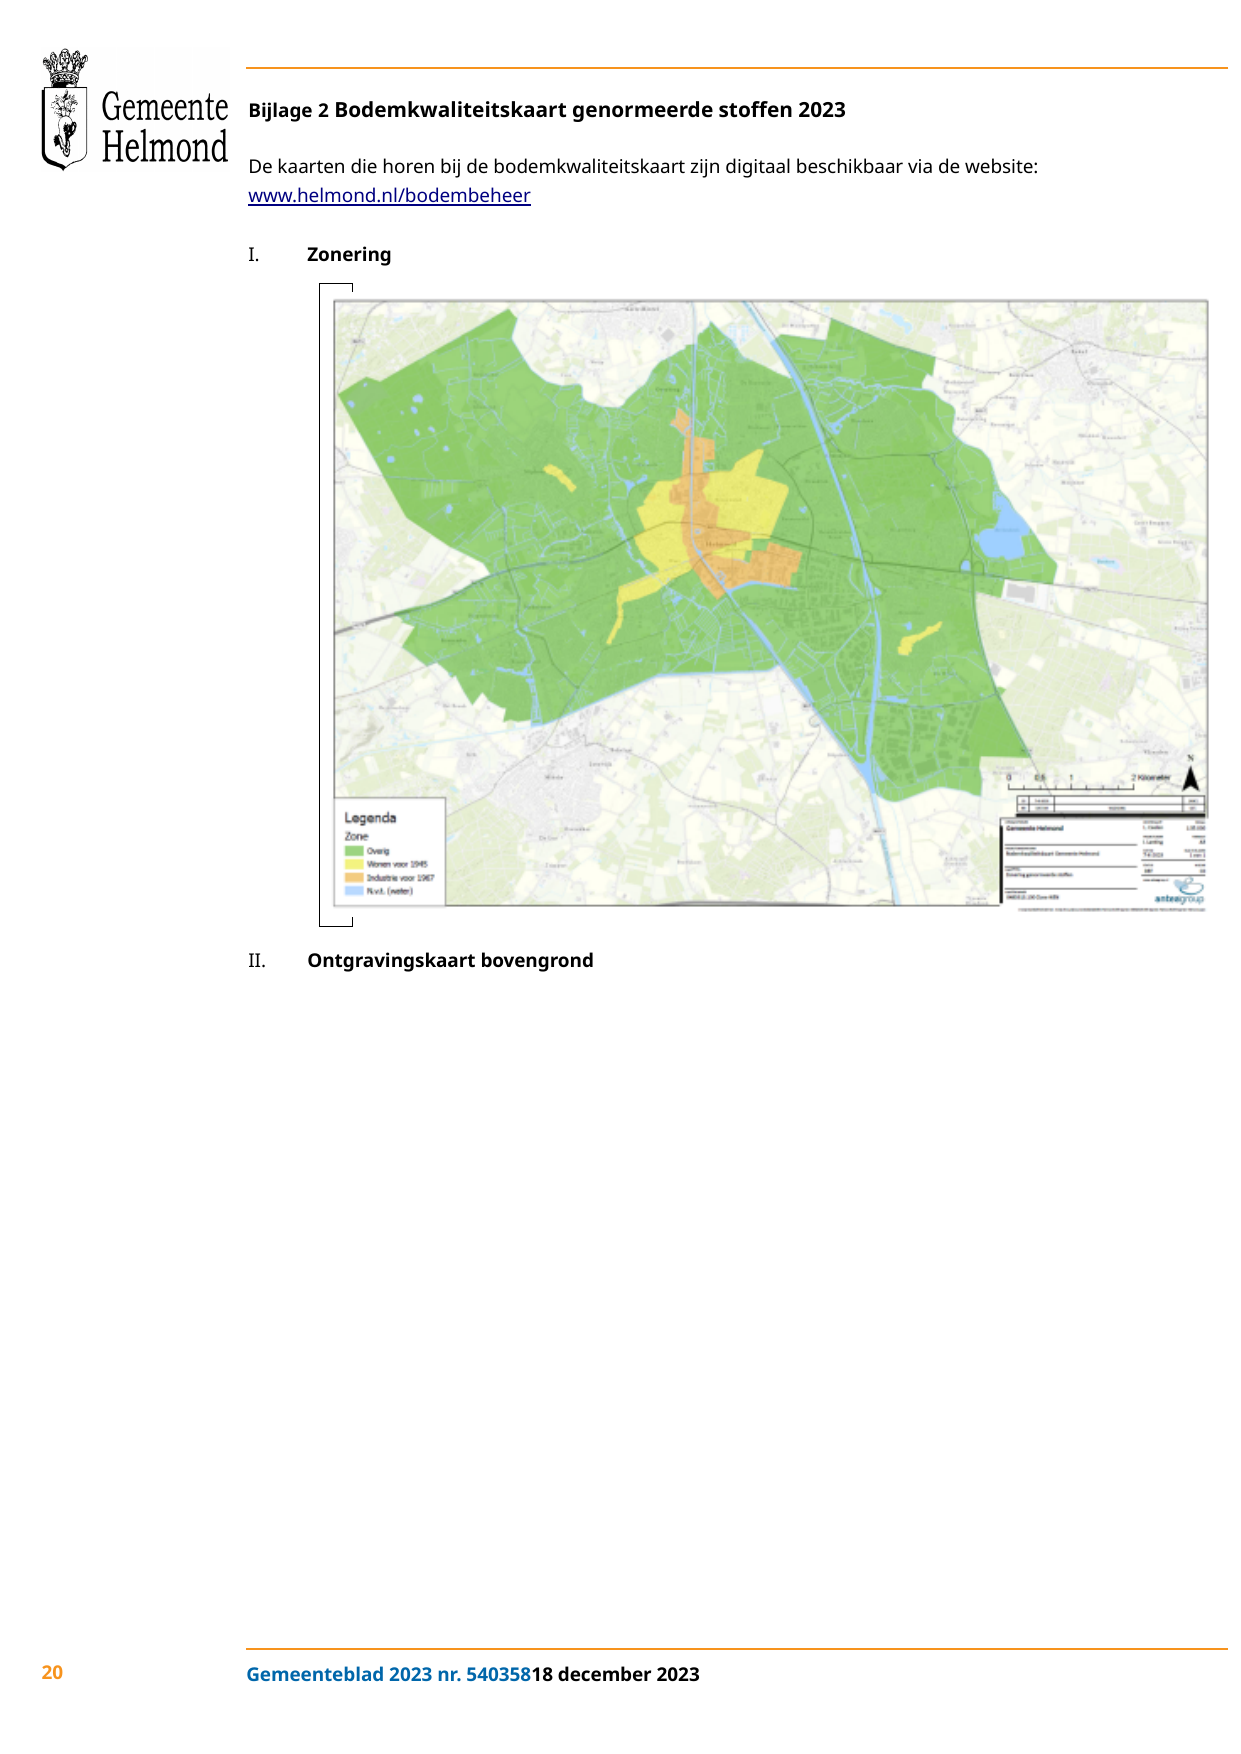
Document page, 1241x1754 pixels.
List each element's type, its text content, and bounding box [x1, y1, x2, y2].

text De kaarten die horen bij de bodemkwaliteitskaart zijn digitaal beschikbaar via de website: www.helmond.nl/bodembeheer [248, 153, 1152, 208]
picture [41, 47, 231, 172]
text Bijlage 2 Bodemkwaliteitskaart genormeerde stoffen 2023 [248, 95, 1152, 123]
list Ontgravingskaart bovengrond [248, 947, 1152, 973]
picture [327, 292, 1214, 917]
list Zonering [248, 242, 1152, 267]
